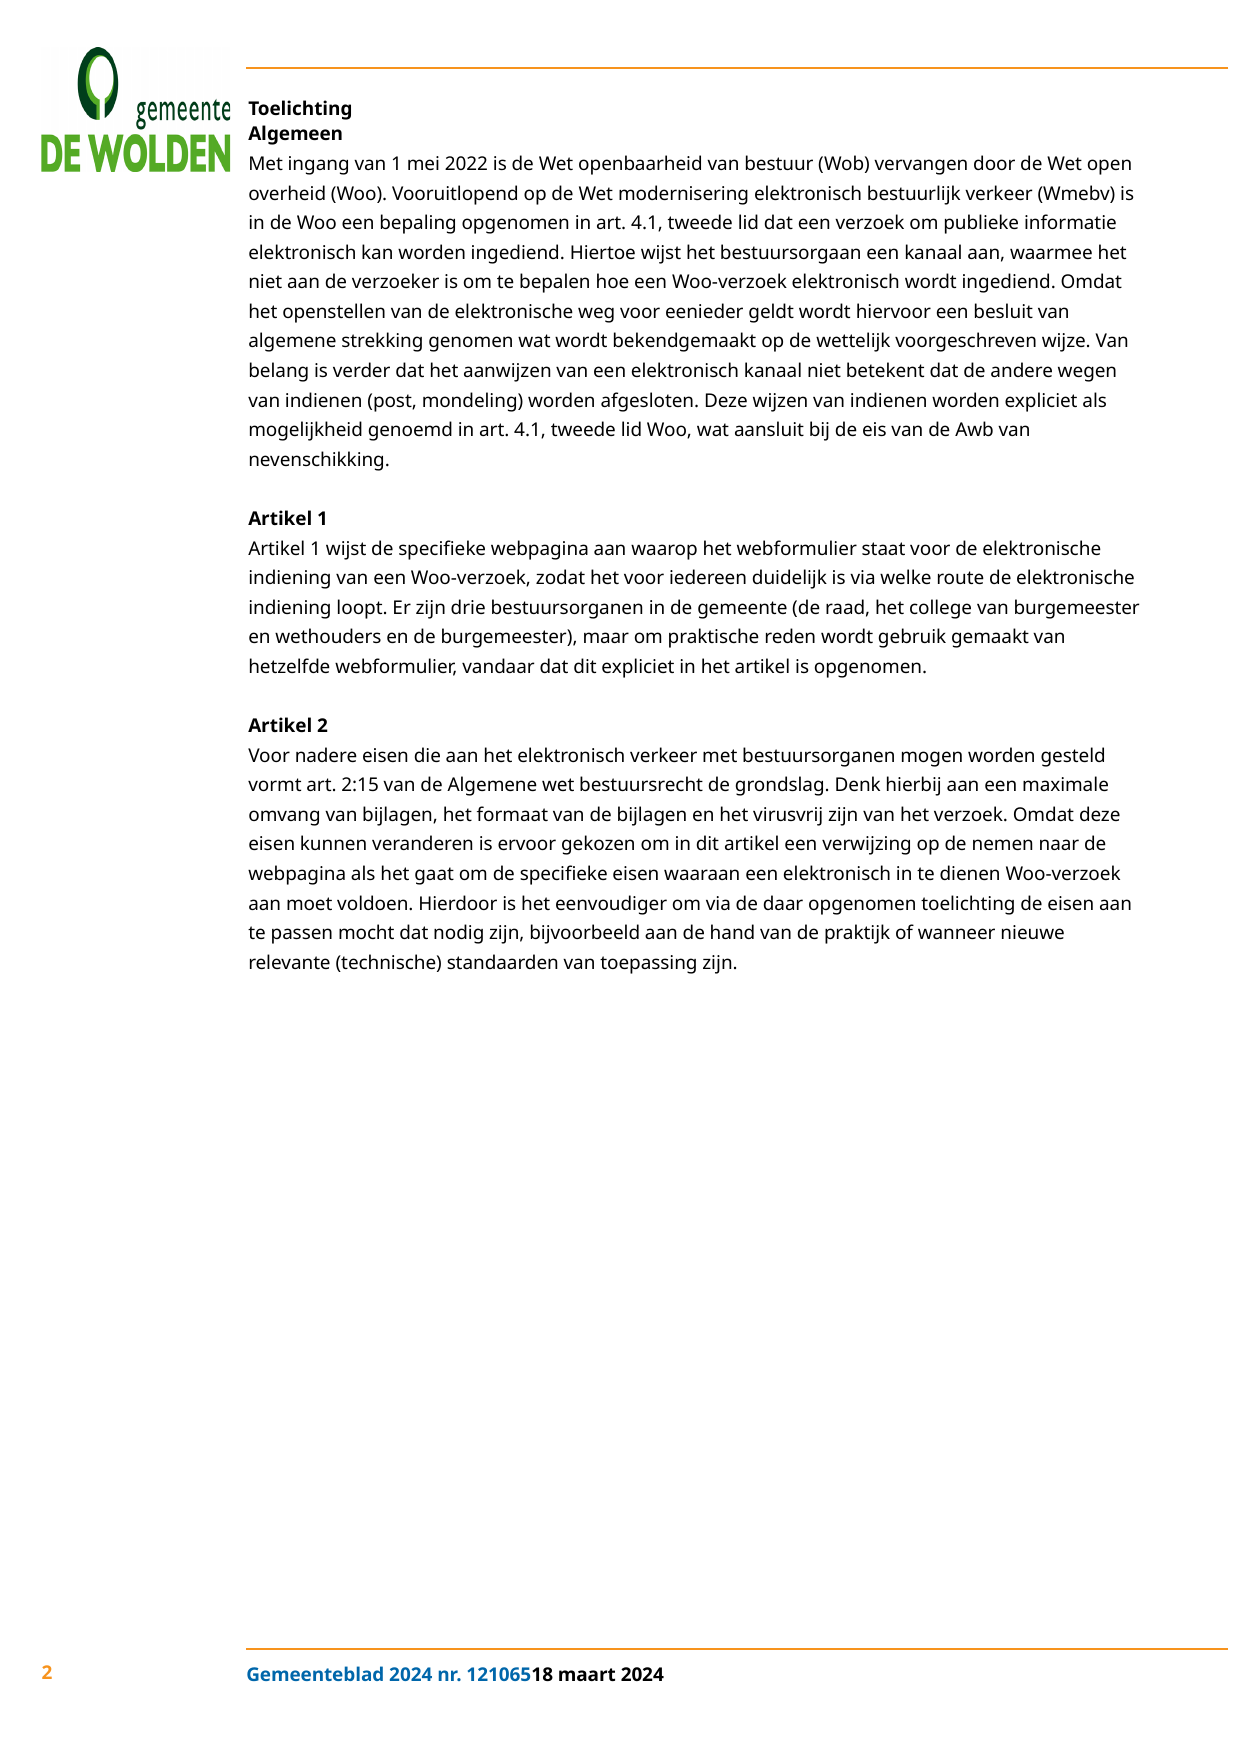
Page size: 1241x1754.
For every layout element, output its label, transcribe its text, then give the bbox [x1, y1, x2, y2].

text Artikel 1 [248, 505, 1152, 531]
text Algemeen [248, 121, 1152, 146]
text Voor nadere eisen die aan het elektronisch verkeer met bestuursorganen mogen worden gesteld vormt art. 2:15 van de Algemene wet bestuursrecht de grondslag. Denk hierbij aan een maximale omvang van bijlagen, het formaat van de bijlagen en het virusvrij zijn van het verzoek. Omdat deze eisen kunnen veranderen is ervoor gekozen om in dit artikel een verwijzing op de nemen naar de webpagina als het gaat om de specifieke eisen waaraan een elektronisch in te dienen Woo-verzoek aan moet voldoen. Hierdoor is het eenvoudiger om via de daar opgenomen toelichting de eisen aan te passen mocht dat nodig zijn, bijvoorbeeld aan de hand van de praktijk of wanneer nieuwe relevante (technische) standaarden van toepassing zijn. [248, 742, 1152, 975]
text Artikel 2 [248, 712, 1152, 738]
text Artikel 1 wijst de specifieke webpagina aan waarop het webformulier staat voor de elektronische indiening van een Woo-verzoek, zodat het voor iedereen duidelijk is via welke route de elektronische indiening loopt. Er zijn drie bestuursorganen in de gemeente (de raad, het college van burgemeester en wethouders en de burgemeester), maar om praktische reden wordt gebruik gemaakt van hetzelfde webformulier, vandaar dat dit expliciet in het artikel is opgenomen. [248, 535, 1152, 679]
text Met ingang van 1 mei 2022 is de Wet openbaarheid van bestuur (Wob) vervangen door de Wet open overheid (Woo). Vooruitlopend op de Wet modernisering elektronisch bestuurlijk verkeer (Wmebv) is in de Woo een bepaling opgenomen in art. 4.1, tweede lid dat een verzoek om publieke informatie elektronisch kan worden ingediend. Hiertoe wijst het bestuursorgaan een kanaal aan, waarmee het niet aan de verzoeker is om te bepalen hoe een Woo-verzoek elektronisch wordt ingediend. Omdat het openstellen van de elektronische weg voor eenieder geldt wordt hiervoor een besluit van algemene strekking genomen wat wordt bekendgemaakt op de wettelijk voorgeschreven wijze. Van belang is verder dat het aanwijzen van een elektronisch kanaal niet betekent dat de andere wegen van indienen (post, mondeling) worden afgesloten. Deze wijzen van indienen worden expliciet als mogelijkheid genoemd in art. 4.1, tweede lid Woo, wat aansluit bij de eis van de Awb van nevenschikking. [248, 150, 1152, 472]
text Toelichting [248, 95, 1152, 121]
picture [41, 47, 231, 172]
